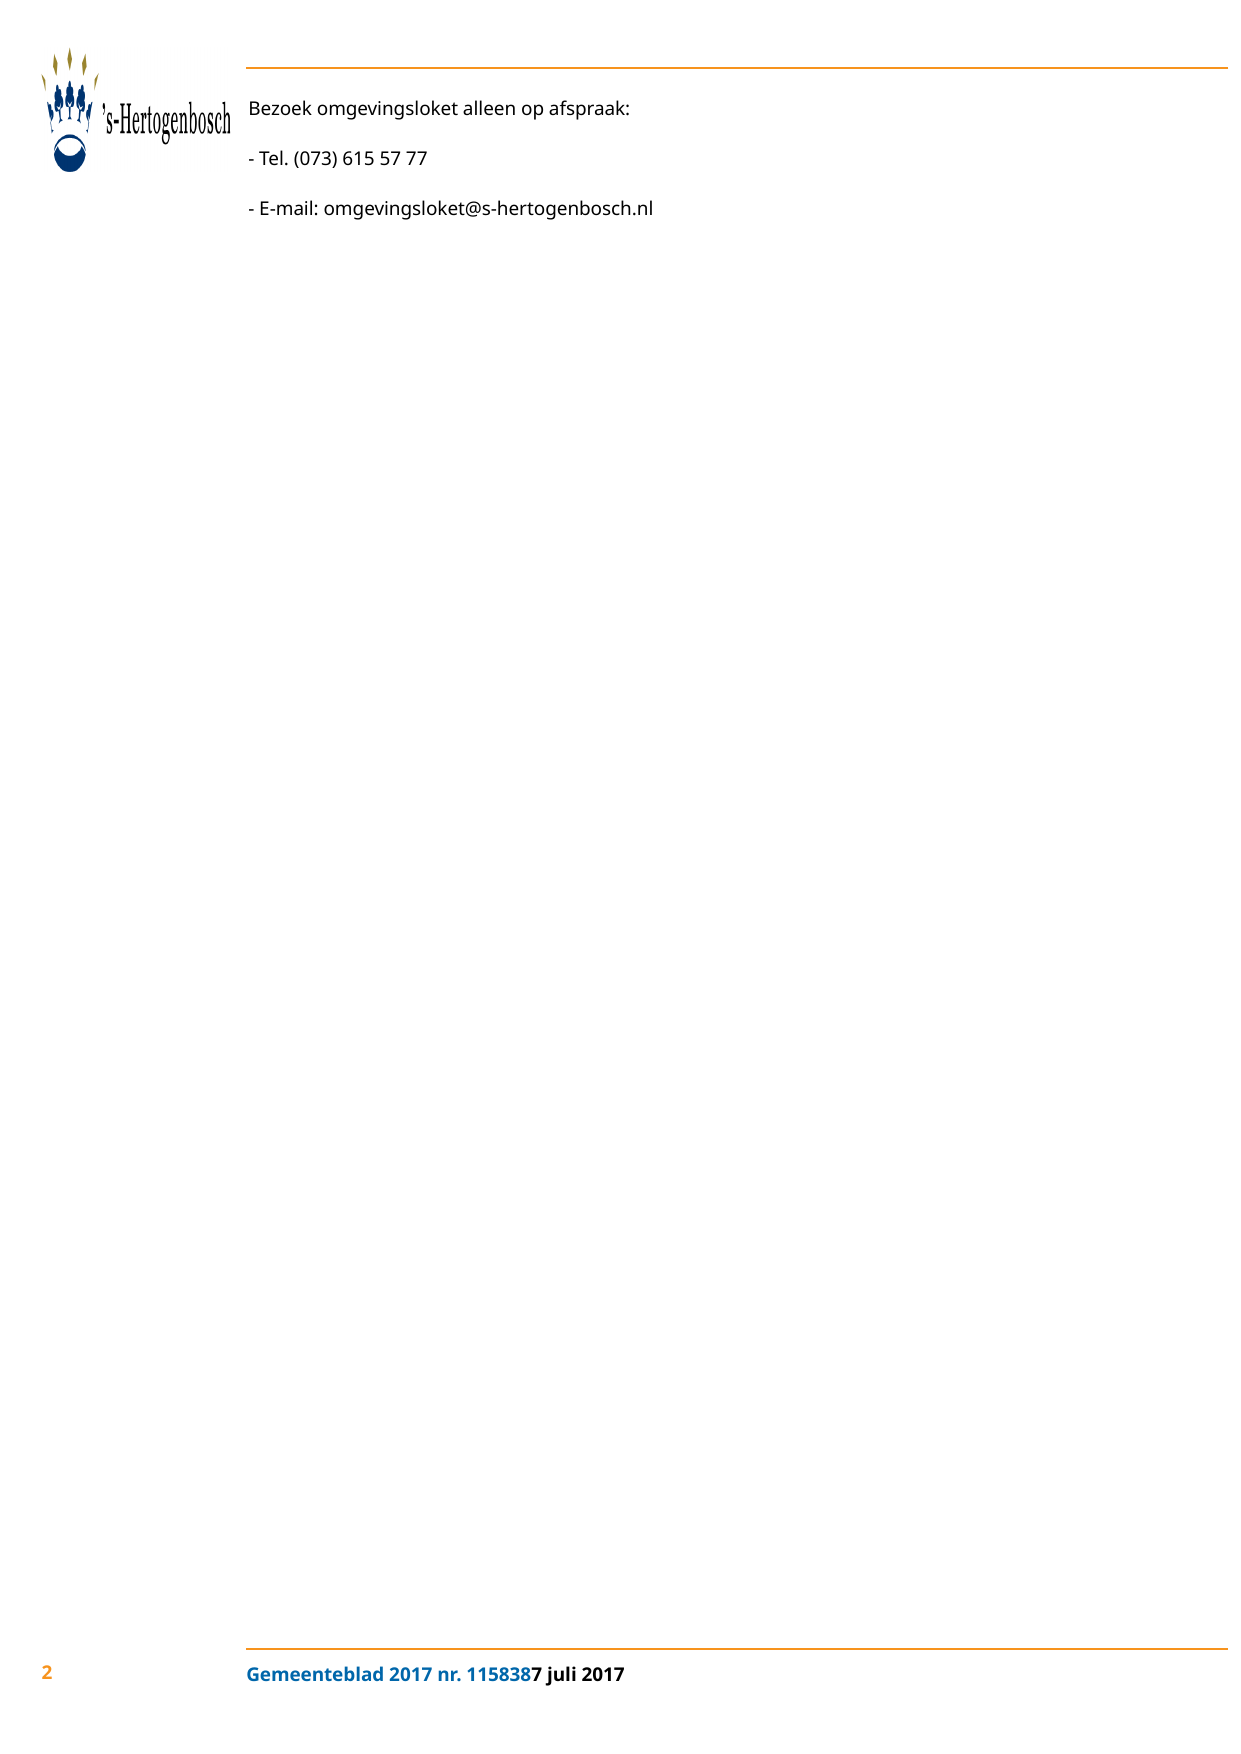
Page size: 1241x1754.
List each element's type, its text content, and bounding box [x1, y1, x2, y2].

text Bezoek omgevingsloket alleen op afspraak: [248, 95, 1152, 121]
picture [41, 47, 231, 172]
text - E-mail: omgevingsloket@s-hertogenbosch.nl [248, 196, 1152, 221]
text - Tel. (073) 615 57 77 [248, 145, 1152, 171]
